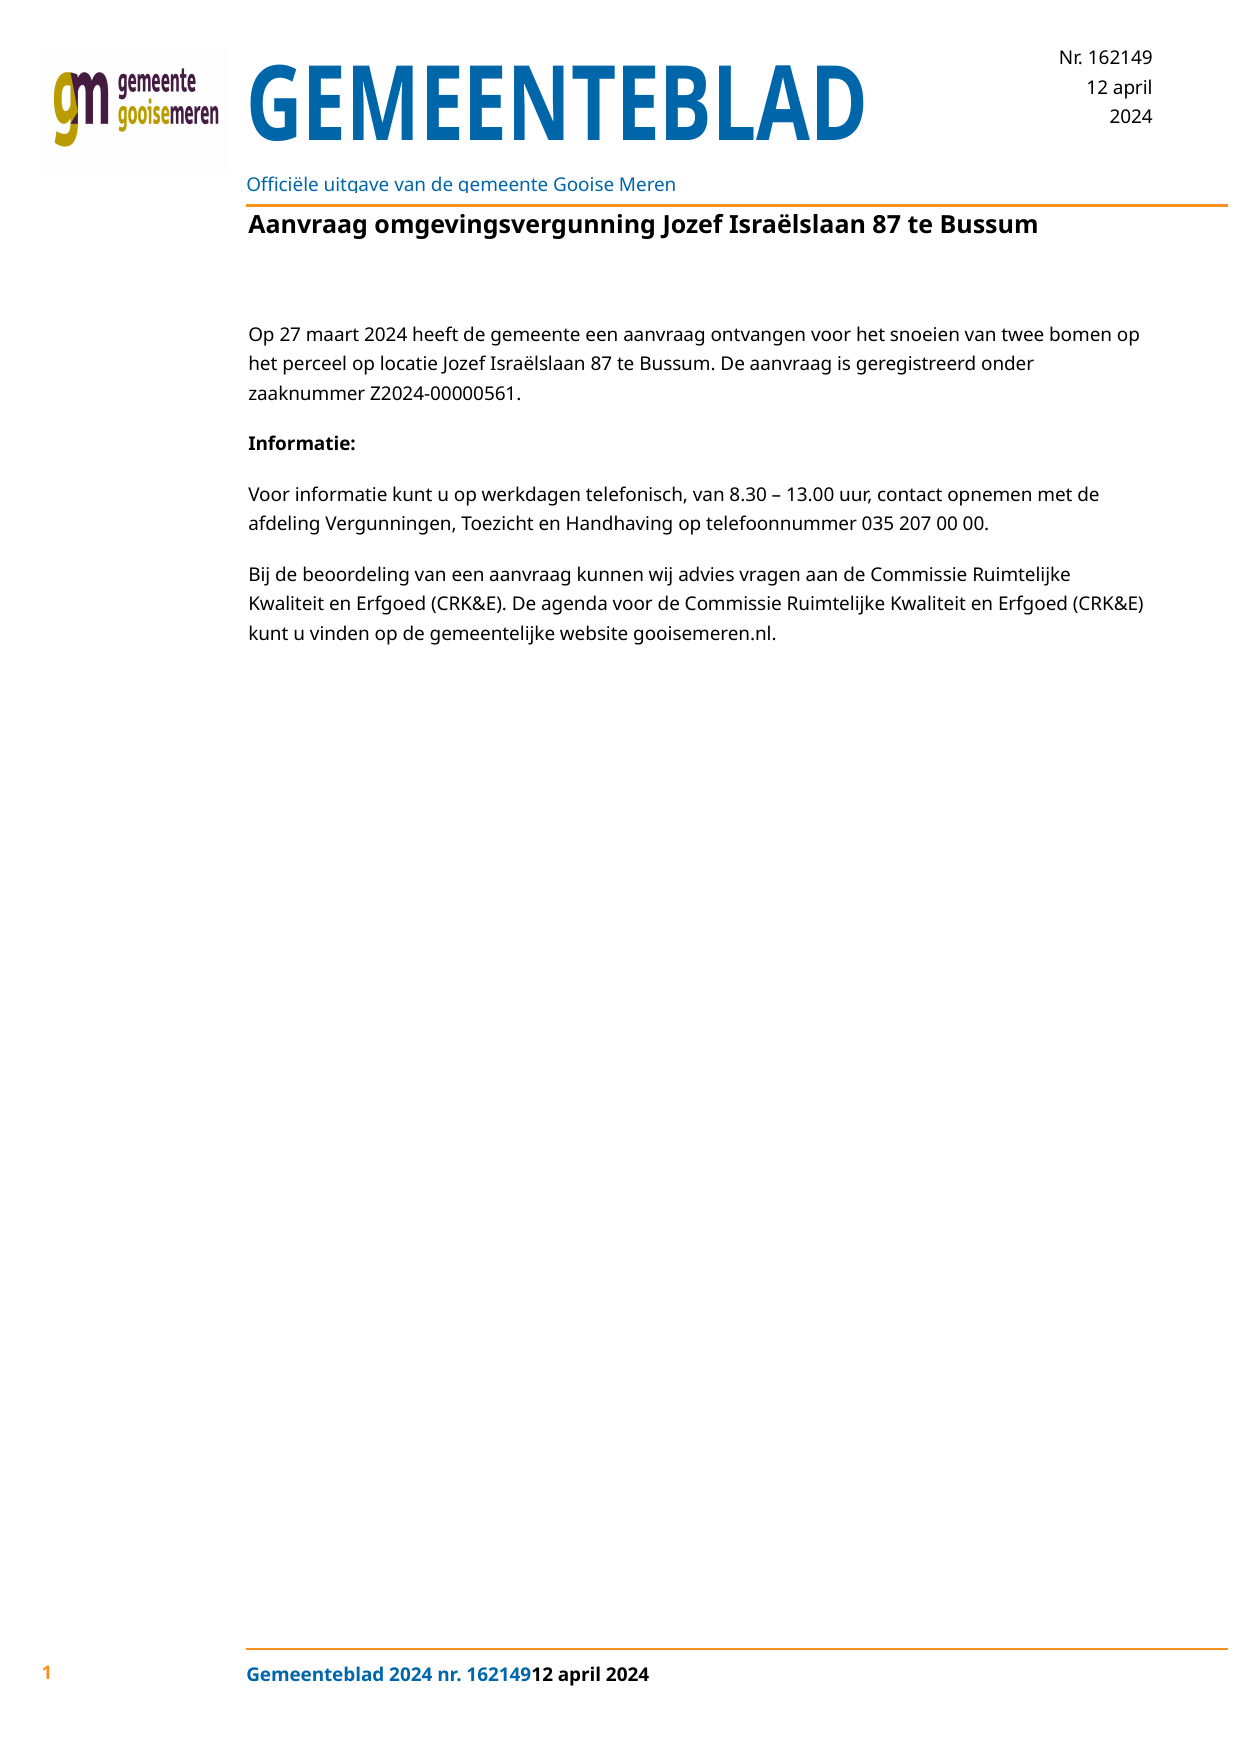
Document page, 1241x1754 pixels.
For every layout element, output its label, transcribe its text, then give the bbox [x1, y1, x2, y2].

text Op 27 maart 2024 heeft de gemeente een aanvraag ontvangen voor het snoeien van twee bomen op het perceel op locatie Jozef Israëlslaan 87 te Bussum. De aanvraag is geregistreerd onder zaaknummer Z2024-00000561. [248, 321, 1152, 406]
text Voor informatie kunt u op werkdagen telefonisch, van 8.30 – 13.00 uur, contact opnemen met de afdeling Vergunningen, Toezicht en Handhaving op telefoonnummer 035 207 00 00. [248, 481, 1152, 536]
text Bij de beoordeling van een aanvraag kunnen wij advies vragen aan de Commissie Ruimtelijke Kwaliteit en Erfgoed (CRK&E). De agenda voor de Commissie Ruimtelijke Kwaliteit en Erfgoed (CRK&E) kunt u vinden op de gemeentelijke website gooisemeren.nl. [248, 561, 1152, 646]
picture [41, 47, 231, 172]
text Aanvraag omgevingsvergunning Jozef Israëlslaan 87 te Bussum [248, 207, 1152, 241]
text Informatie: [248, 430, 1152, 456]
